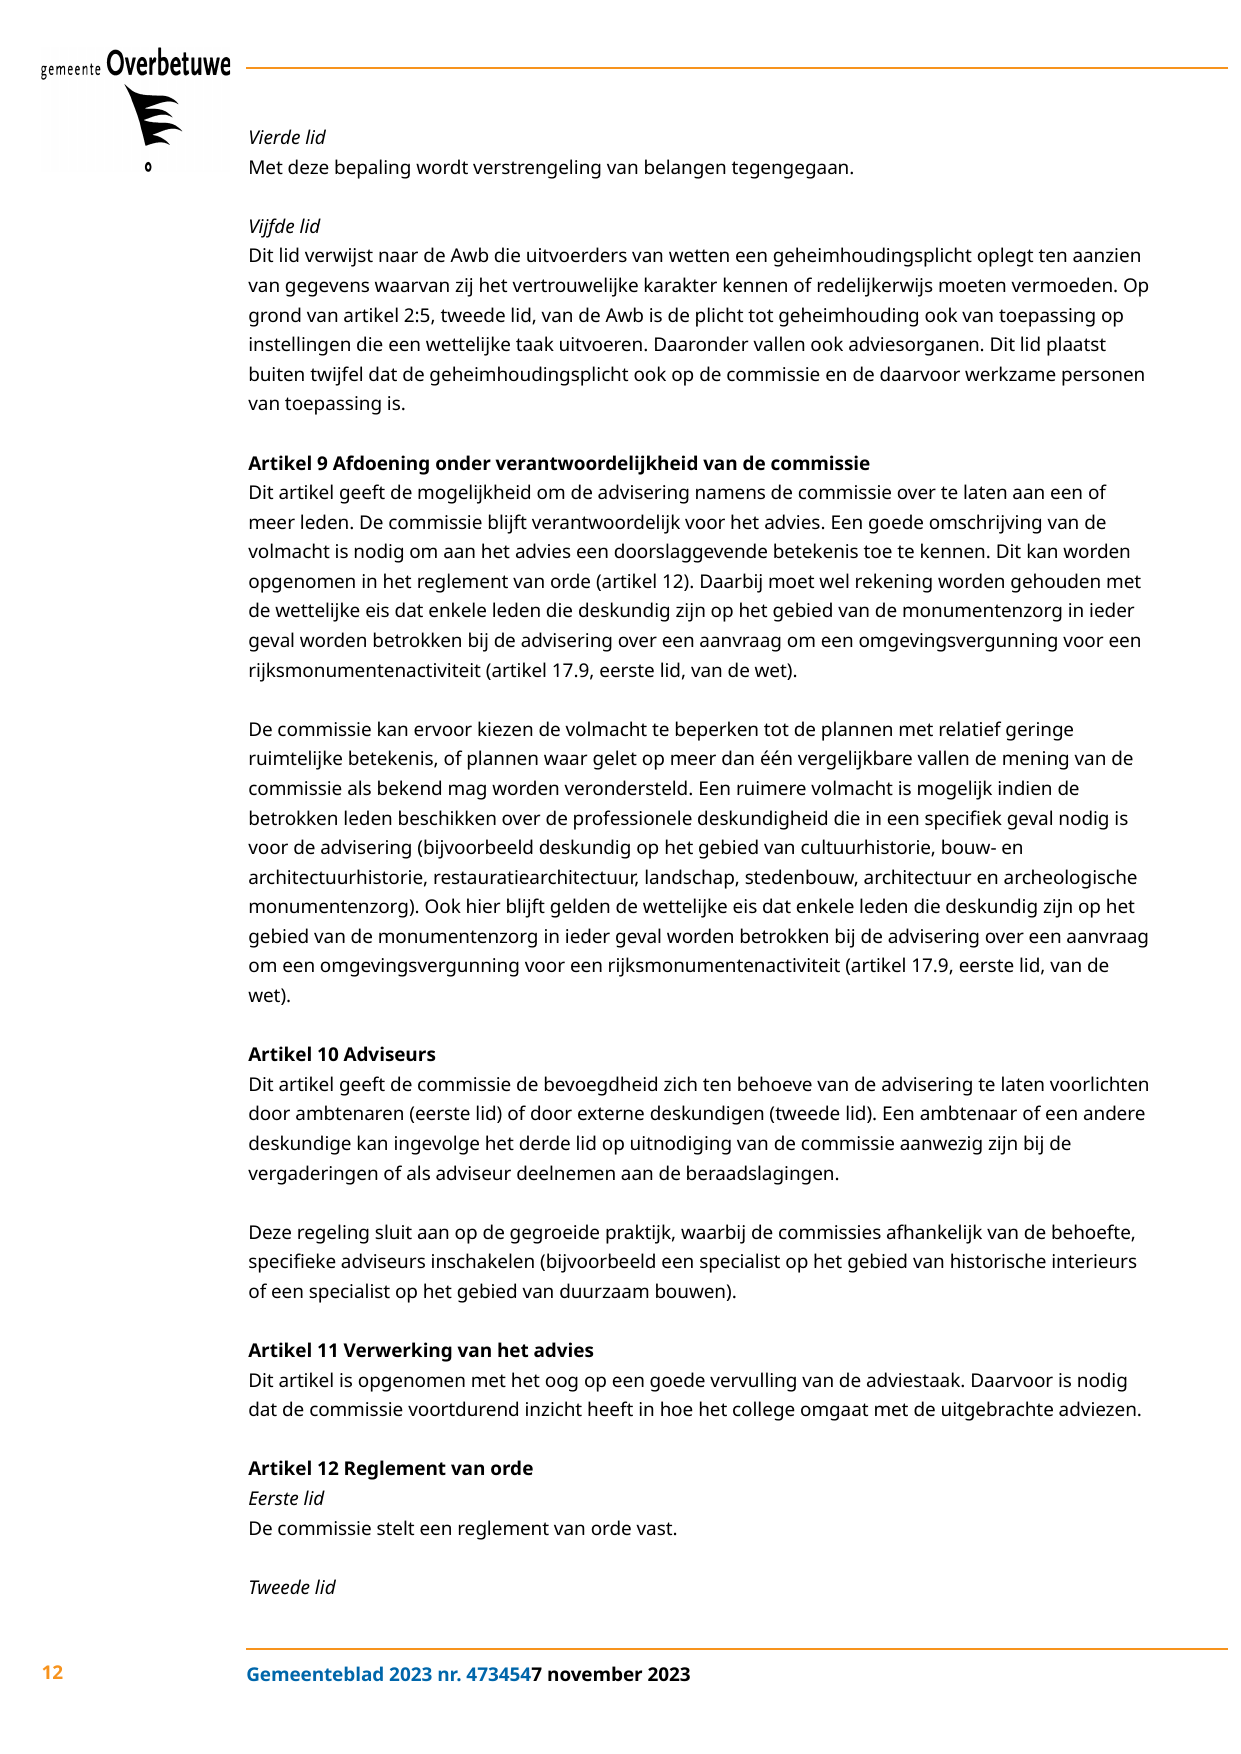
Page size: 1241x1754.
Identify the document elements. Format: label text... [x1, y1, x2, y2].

text Artikel 10 Adviseurs [248, 1041, 1152, 1067]
text Vierde lid [248, 124, 1152, 150]
text Dit lid verwijst naar de Awb die uitvoerders van wetten een geheimhoudingsplicht oplegt ten aanzien van gegevens waarvan zij het vertrouwelijke karakter kennen of redelijkerwijs moeten vermoeden. Op grond van artikel 2:5, tweede lid, van de Awb is de plicht tot geheimhouding ook van toepassing op instellingen die een wettelijke taak uitvoeren. Daaronder vallen ook adviesorganen. Dit lid plaatst buiten twijfel dat de geheimhoudingsplicht ook op de commissie en de daarvoor werkzame personen van toepassing is. [248, 243, 1152, 416]
text Artikel 9 Afdoening onder verantwoordelijkheid van de commissie [248, 450, 1152, 476]
text Vijfde lid [248, 213, 1152, 239]
text Dit artikel geeft de commissie de bevoegdheid zich ten behoeve van de advisering te laten voorlichten door ambtenaren (eerste lid) of door externe deskundigen (tweede lid). Een ambtenaar of een andere deskundige kan ingevolge het derde lid op uitnodiging van de commissie aanwezig zijn bij de vergaderingen of als adviseur deelnemen aan de beraadslagingen. [248, 1071, 1152, 1186]
text Dit artikel is opgenomen met het oog op een goede vervulling van de adviestaak. Daarvoor is nodig dat de commissie voortdurend inzicht heeft in hoe het college omgaat met de uitgebrachte adviezen. [248, 1367, 1152, 1422]
text De commissie stelt een reglement van orde vast. [248, 1515, 1152, 1541]
text Tweede lid [248, 1574, 1152, 1600]
text Eerste lid [248, 1485, 1152, 1511]
text Artikel 12 Reglement van orde [248, 1456, 1152, 1481]
text Deze regeling sluit aan op de gegroeide praktijk, waarbij de commissies afhankelijk van de behoefte, specifieke adviseurs inschakelen (bijvoorbeeld een specialist op het gebied van historische interieurs of een specialist op het gebied van duurzaam bouwen). [248, 1219, 1152, 1304]
picture [41, 47, 231, 172]
text Met deze bepaling wordt verstrengeling van belangen tegengegaan. [248, 154, 1152, 180]
text Dit artikel geeft de mogelijkheid om de advisering namens de commissie over te laten aan een of meer leden. De commissie blijft verantwoordelijk voor het advies. Een goede omschrijving van de volmacht is nodig om aan het advies een doorslaggevende betekenis toe te kennen. Dit kan worden opgenomen in het reglement van orde (artikel 12). Daarbij moet wel rekening worden gehouden met de wettelijke eis dat enkele leden die deskundig zijn op het gebied van de monumentenzorg in ieder geval worden betrokken bij de advisering over een aanvraag om een omgevingsvergunning voor een rijksmonumentenactiviteit (artikel 17.9, eerste lid, van de wet). [248, 479, 1152, 683]
text De commissie kan ervoor kiezen de volmacht te beperken tot de plannen met relatief geringe ruimtelijke betekenis, of plannen waar gelet op meer dan één vergelijkbare vallen de mening van de commissie als bekend mag worden verondersteld. Een ruimere volmacht is mogelijk indien de betrokken leden beschikken over de professionele deskundigheid die in een specifiek geval nodig is voor de advisering (bijvoorbeeld deskundig op het gebied van cultuurhistorie, bouw- en architectuurhistorie, restauratiearchitectuur, landschap, stedenbouw, architectuur en archeologische monumentenzorg). Ook hier blijft gelden de wettelijke eis dat enkele leden die deskundig zijn op het gebied van de monumentenzorg in ieder geval worden betrokken bij de advisering over een aanvraag om een omgevingsvergunning voor een rijksmonumentenactiviteit (artikel 17.9, eerste lid, van de wet). [248, 716, 1152, 1008]
text Artikel 11 Verwerking van het advies [248, 1337, 1152, 1363]
